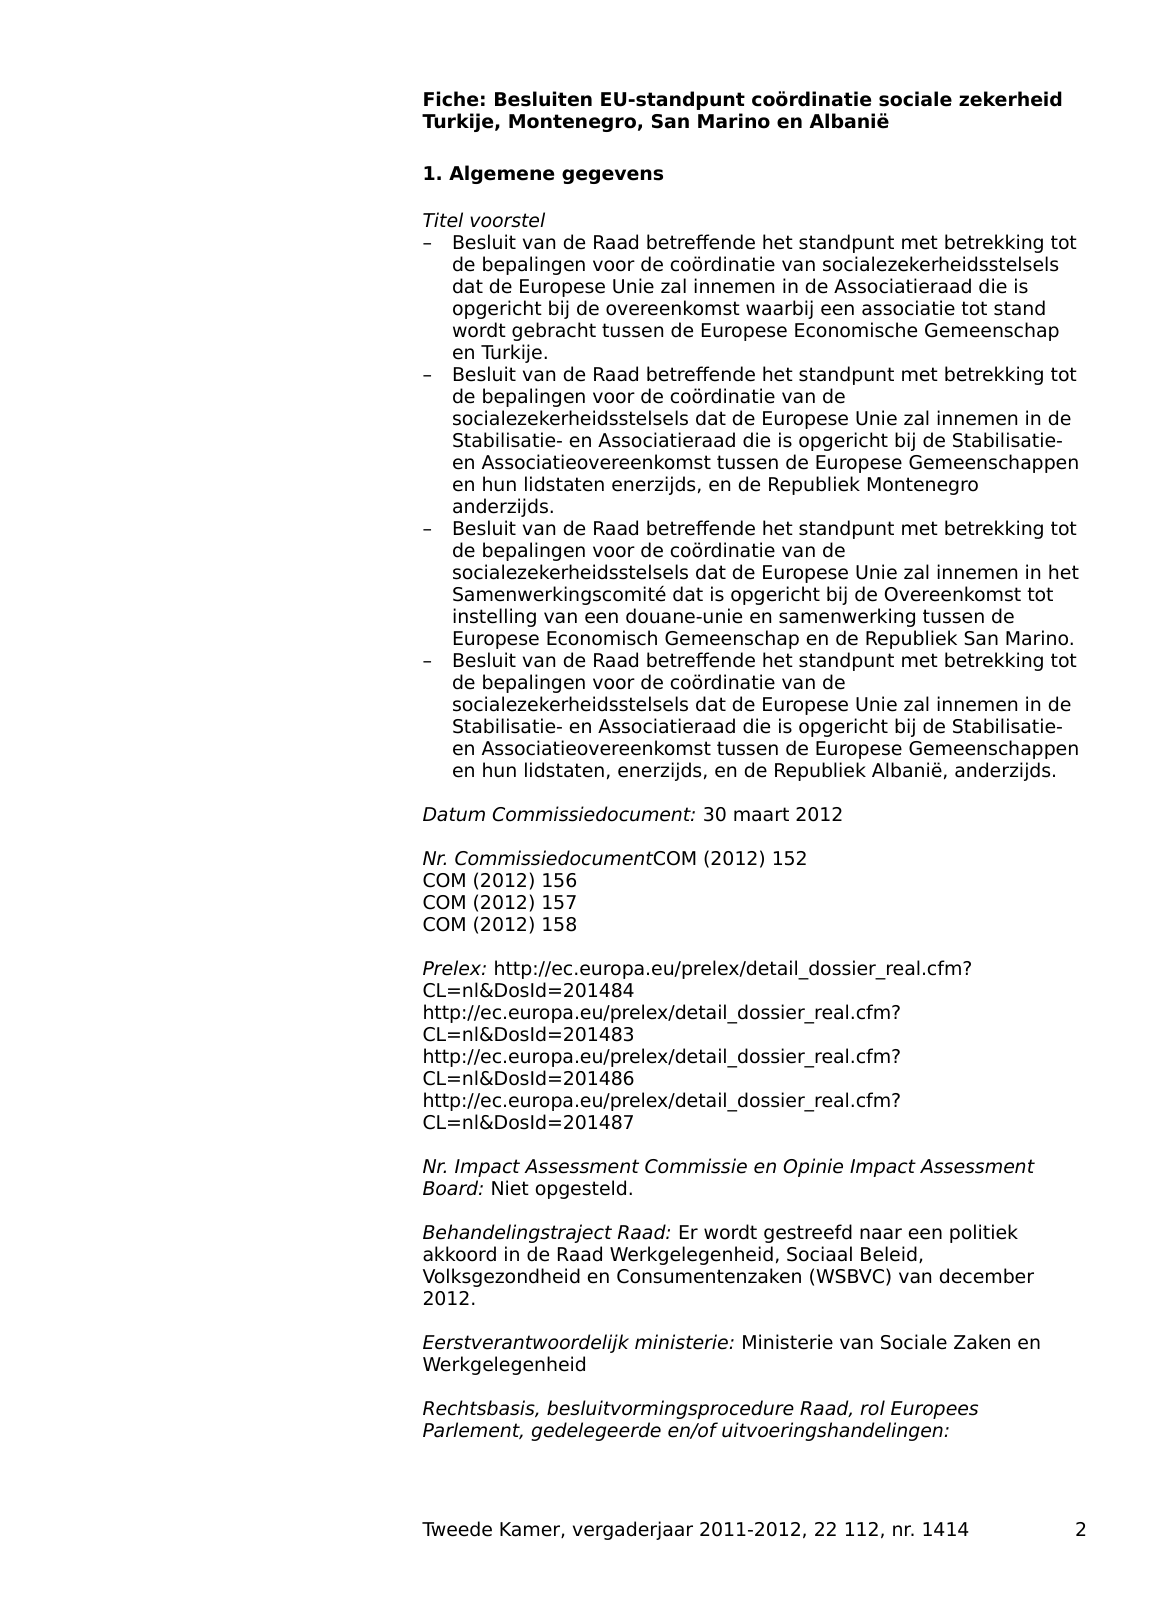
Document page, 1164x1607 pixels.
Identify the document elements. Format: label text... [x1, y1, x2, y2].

text COM (2012) 158 [422, 914, 1087, 936]
text Rechtsbasis, besluitvormingsprocedure Raad, rol Europees Parlement, gedelegeerde en/of uitvoeringshandelingen: [422, 1398, 1087, 1442]
text – Besluit van de Raad betreffende het standpunt met betrekking tot de bepalingen voor de coördinatie van de socialezekerheidsstelsels dat de Europese Unie zal innemen in het Samenwerkingscomité dat is opgericht bij de Overeenkomst tot instelling van een douane-unie en samenwerking tussen de Europese Economisch Gemeenschap en de Republiek San Marino. [422, 518, 1087, 649]
text Nr. CommissiedocumentCOM (2012) 152 [422, 848, 1087, 870]
text Behandelingstraject Raad: Er wordt gestreefd naar een politiek akkoord in de Raad Werkgelegenheid, Sociaal Beleid, Volksgezondheid en Consumentenzaken (WSBVC) van december 2012. [422, 1222, 1087, 1310]
text – Besluit van de Raad betreffende het standpunt met betrekking tot de bepalingen voor de coördinatie van de socialezekerheidsstelsels dat de Europese Unie zal innemen in de Stabilisatie- en Associatieraad die is opgericht bij de Stabilisatie- en Associatieovereenkomst tussen de Europese Gemeenschappen en hun lidstaten enerzijds, en de Republiek Montenegro anderzijds. [422, 364, 1087, 518]
text COM (2012) 157 [422, 892, 1087, 914]
text Datum Commissiedocument: 30 maart 2012 [422, 804, 1087, 826]
text http://ec.europa.eu/prelex/detail_dossier_real.cfm?CL=nl&DosId=201486 [422, 1046, 1087, 1090]
text Nr. Impact Assessment Commissie en Opinie Impact Assessment Board: Niet opgesteld. [422, 1156, 1087, 1200]
subtitle Fiche: Besluiten EU-standpunt coördinatie sociale zekerheid Turkije, Montenegro, San Marino en Albanië [422, 89, 1087, 133]
text http://ec.europa.eu/prelex/detail_dossier_real.cfm?CL=nl&DosId=201483 [422, 1002, 1087, 1046]
text Eerstverantwoordelijk ministerie: Ministerie van Sociale Zaken en Werkgelegenheid [422, 1332, 1087, 1376]
text – Besluit van de Raad betreffende het standpunt met betrekking tot de bepalingen voor de coördinatie van socialezekerheidsstelsels dat de Europese Unie zal innemen in de Associatieraad die is opgericht bij de overeenkomst waarbij een associatie tot stand wordt gebracht tussen de Europese Economische Gemeenschap en Turkije. [422, 232, 1087, 364]
text COM (2012) 156 [422, 870, 1087, 892]
subtitle 1. Algemene gegevens [422, 163, 1087, 185]
text http://ec.europa.eu/prelex/detail_dossier_real.cfm?CL=nl&DosId=201487 [422, 1090, 1087, 1134]
text Prelex: http://ec.europa.eu/prelex/detail_dossier_real.cfm?CL=nl&DosId=201484 [422, 958, 1087, 1002]
subtitle Titel voorstel [422, 210, 1087, 232]
text – Besluit van de Raad betreffende het standpunt met betrekking tot de bepalingen voor de coördinatie van de socialezekerheidsstelsels dat de Europese Unie zal innemen in de Stabilisatie- en Associatieraad die is opgericht bij de Stabilisatie- en Associatieovereenkomst tussen de Europese Gemeenschappen en hun lidstaten, enerzijds, en de Republiek Albanië, anderzijds. [422, 649, 1087, 781]
